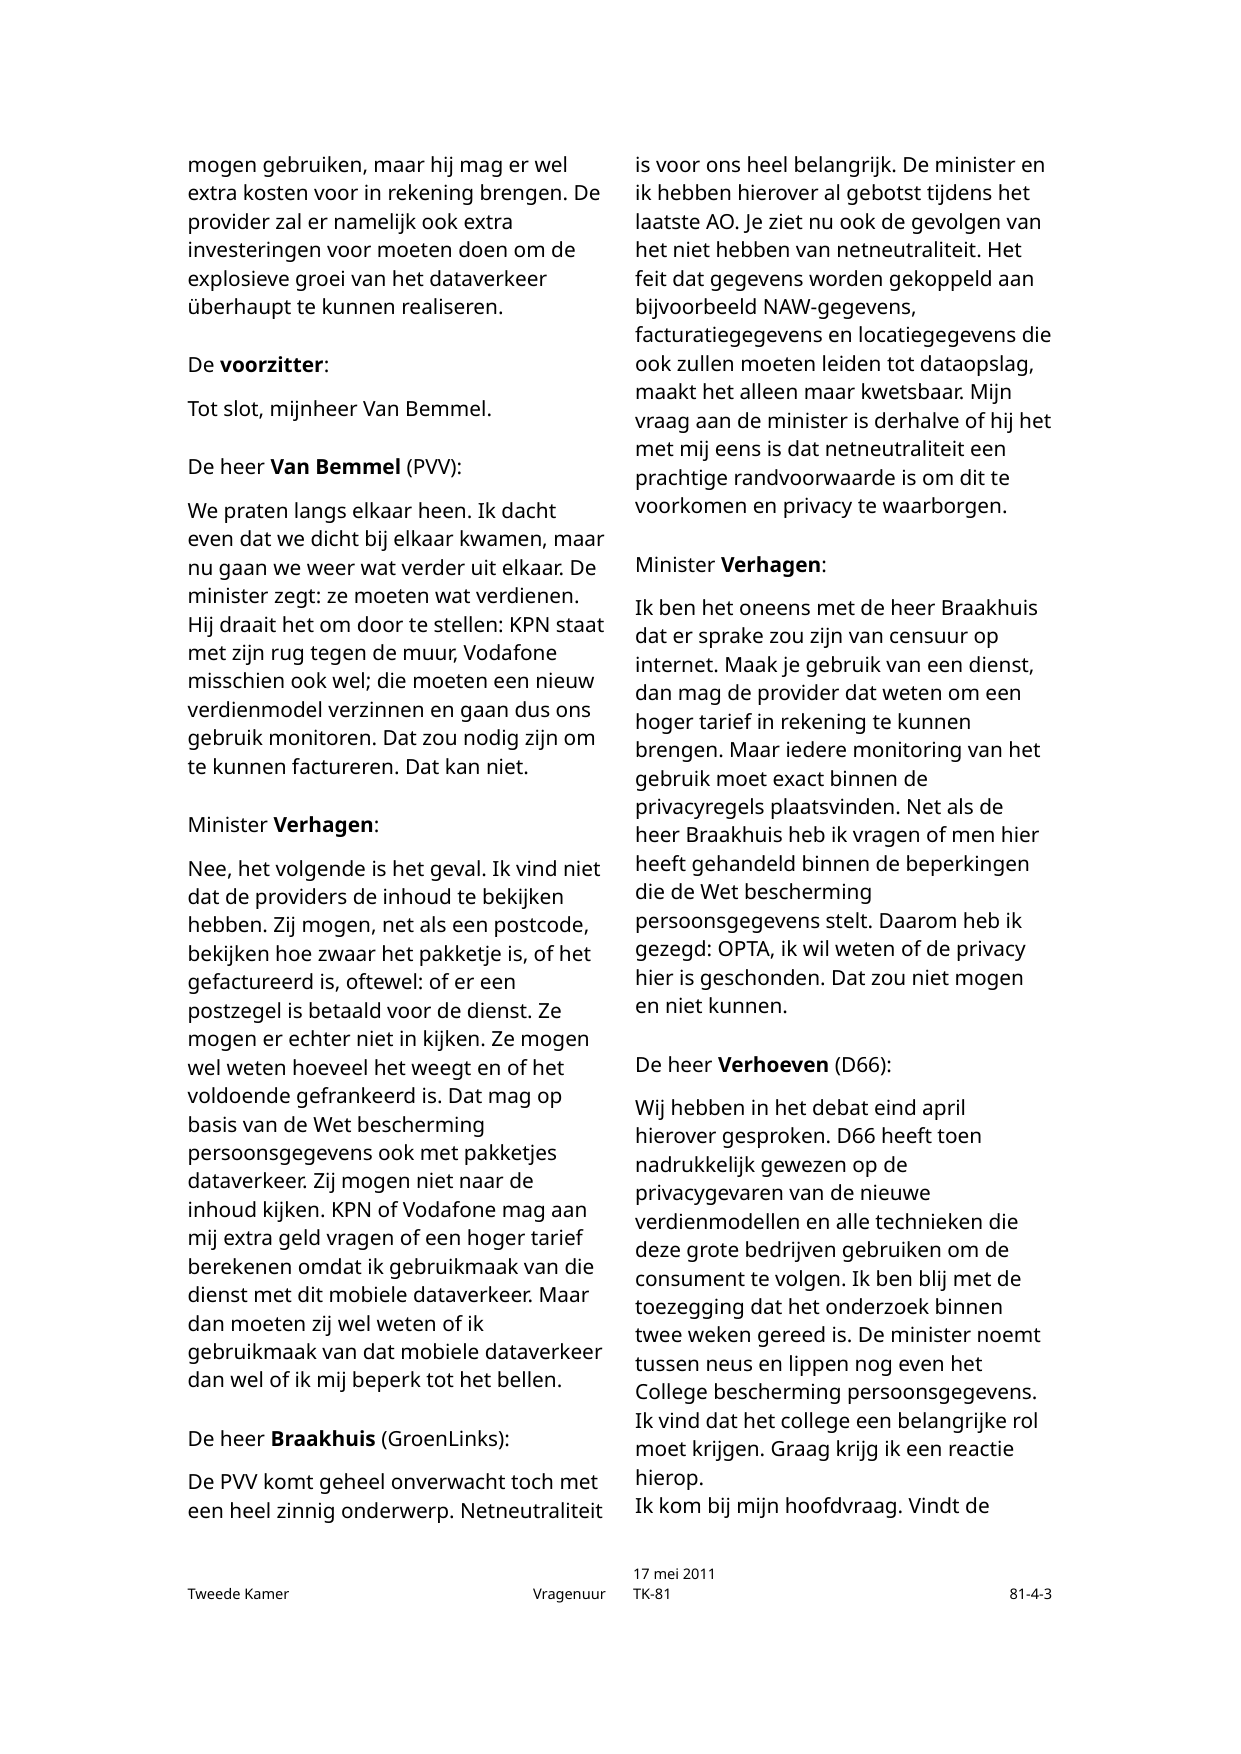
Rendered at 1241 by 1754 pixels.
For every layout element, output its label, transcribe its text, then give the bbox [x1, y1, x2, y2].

text Nee, het volgende is het geval. Ik vind niet dat de providers de inhoud te bekijken hebben. Zij mogen, net als een postcode, bekijken hoe zwaar het pakketje is, of het gefactureerd is, oftewel: of er een postzegel is betaald voor de dienst. Ze mogen er echter niet in kijken. Ze mogen wel weten hoeveel het weegt en of het voldoende gefrankeerd is. Dat mag op basis van de Wet bescherming persoonsgegevens ook met pakketjes dataverkeer. Zij mogen niet naar de inhoud kijken. KPN of Vodafone mag aan mij extra geld vragen of een hoger tarief berekenen omdat ik gebruikmaak van die dienst met dit mobiele dataverkeer. Maar dan moeten zij wel weten of ik gebruikmaak van dat mobiele dataverkeer dan wel of ik mij beperk tot het bellen. [187, 854, 605, 1394]
text Wij hebben in het debat eind april hierover gesproken. D66 heeft toen nadrukkelijk gewezen op de privacygevaren van de nieuwe verdienmodellen en alle technieken die deze grote bedrijven gebruiken om de consument te volgen. Ik ben blij met de toezegging dat het onderzoek binnen twee weken gereed is. De minister noemt tussen neus en lippen nog even het College bescherming persoonsgegevens. Ik vind dat het college een belangrijke rol moet krijgen. Graag krijg ik een reactie hierop. [635, 1093, 1053, 1491]
text Ik kom bij mijn hoofdvraag. Vindt de [635, 1491, 1053, 1520]
text Minister Verhagen: [635, 550, 1053, 578]
text Tot slot, mijnheer Van Bemmel. [187, 394, 605, 422]
text De heer Van Bemmel (PVV): [187, 452, 605, 481]
text We praten langs elkaar heen. Ik dacht even dat we dicht bij elkaar kwamen, maar nu gaan we weer wat verder uit elkaar. De minister zegt: ze moeten wat verdienen. Hij draait het om door te stellen: KPN staat met zijn rug tegen de muur, Vodafone misschien ook wel; die moeten een nieuw verdienmodel verzinnen en gaan dus ons gebruik monitoren. Dat zou nodig zijn om te kunnen factureren. Dat kan niet. [187, 496, 605, 780]
text De heer Braakhuis (GroenLinks): [187, 1424, 605, 1452]
text De heer Verhoeven (D66): [635, 1050, 1053, 1078]
text De voorzitter: [187, 351, 605, 379]
text is voor ons heel belangrijk. De minister en ik hebben hierover al gebotst tijdens het laatste AO. Je ziet nu ook de gevolgen van het niet hebben van netneutraliteit. Het feit dat gegevens worden gekoppeld aan bijvoorbeeld NAW-gegevens, facturatiegegevens en locatiegegevens die ook zullen moeten leiden tot dataopslag, maakt het alleen maar kwetsbaar. Mijn vraag aan de minister is derhalve of hij het met mij eens is dat netneutraliteit een prachtige randvoorwaarde is om dit te voorkomen en privacy te waarborgen. [635, 150, 1053, 520]
text Minister Verhagen: [187, 810, 605, 839]
text Ik ben het oneens met de heer Braakhuis dat er sprake zou zijn van censuur op internet. Maak je gebruik van een dienst, dan mag de provider dat weten om een hoger tarief in rekening te kunnen brengen. Maar iedere monitoring van het gebruik moet exact binnen de privacyregels plaatsvinden. Net als de heer Braakhuis heb ik vragen of men hier heeft gehandeld binnen de beperkingen die de Wet bescherming persoonsgegevens stelt. Daarom heb ik gezegd: OPTA, ik wil weten of de privacy hier is geschonden. Dat zou niet mogen en niet kunnen. [635, 593, 1053, 1020]
text mogen gebruiken, maar hij mag er wel extra kosten voor in rekening brengen. De provider zal er namelijk ook extra investeringen voor moeten doen om de explosieve groei van het dataverkeer überhaupt te kunnen realiseren. [187, 150, 605, 321]
text De PVV komt geheel onverwacht toch met een heel zinnig onderwerp. Netneutraliteit [187, 1467, 605, 1524]
